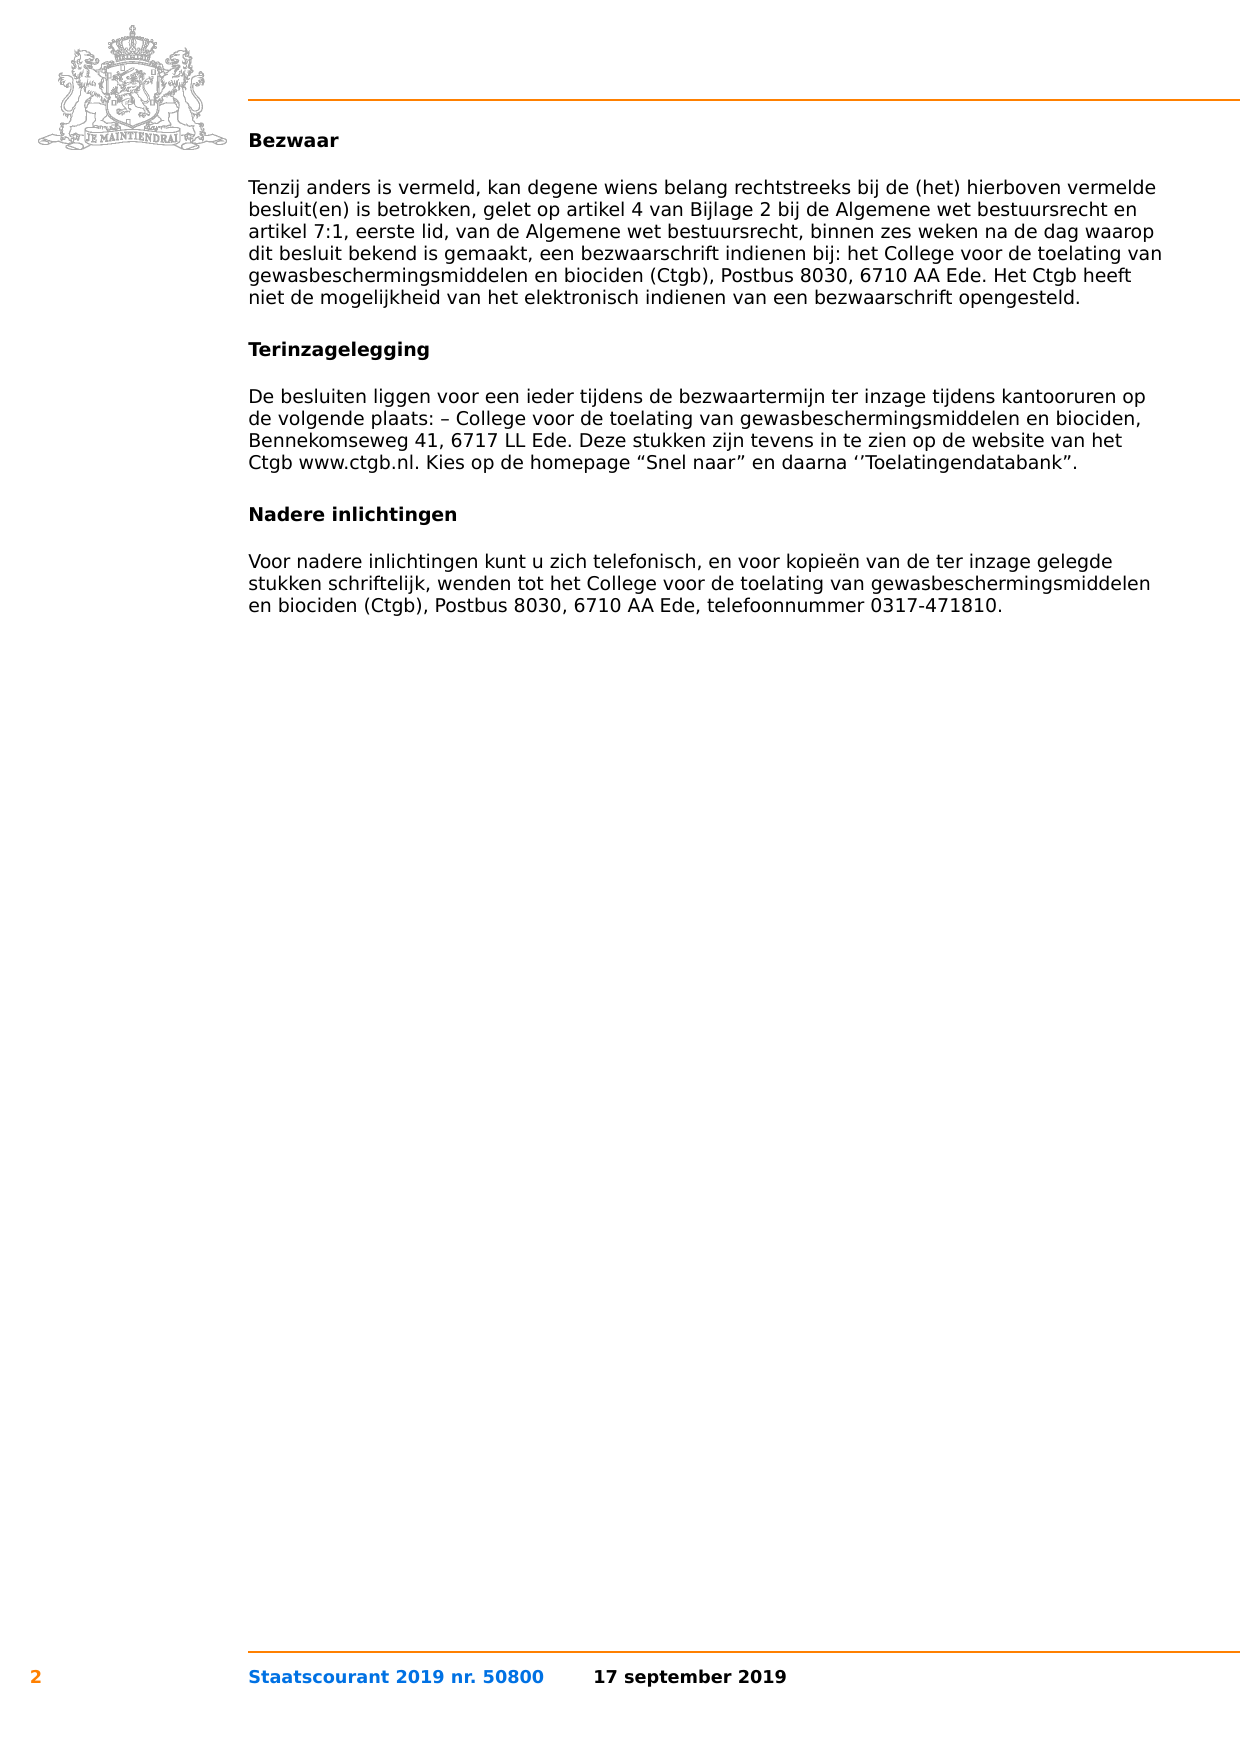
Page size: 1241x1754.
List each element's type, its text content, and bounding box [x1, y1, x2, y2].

text Voor nadere inlichtingen kunt u zich telefonisch, en voor kopieën van de ter inzage gelegde stukken schriftelijk, wenden tot het College voor de toelating van gewasbeschermingsmiddelen en biociden (Ctgb), Postbus 8030, 6710 AA Ede, telefoonnummer 0317-471810. [248, 551, 1163, 617]
subtitle Bezwaar [248, 130, 1163, 152]
subtitle Nadere inlichtingen [248, 504, 1163, 526]
picture [38, 25, 227, 150]
text De besluiten liggen voor een ieder tijdens de bezwaartermijn ter inzage tijdens kantooruren op de volgende plaats: – College voor de toelating van gewasbeschermingsmiddelen en biociden, Bennekomseweg 41, 6717 LL Ede. Deze stukken zijn tevens in te zien op de website van het Ctgb www.ctgb.nl. Kies op de homepage “Snel naar” en daarna ‘’Toelatingendatabank”. [248, 386, 1163, 474]
subtitle Terinzagelegging [248, 339, 1163, 361]
text Tenzij anders is vermeld, kan degene wiens belang rechtstreeks bij de (het) hierboven vermelde besluit(en) is betrokken, gelet op artikel 4 van Bijlage 2 bij de Algemene wet bestuursrecht en artikel 7:1, eerste lid, van de Algemene wet bestuursrecht, binnen zes weken na de dag waarop dit besluit bekend is gemaakt, een bezwaarschrift indienen bij: het College voor de toelating van gewasbeschermingsmiddelen en biociden (Ctgb), Postbus 8030, 6710 AA Ede. Het Ctgb heeft niet de mogelijkheid van het elektronisch indienen van een bezwaarschrift opengesteld. [248, 177, 1163, 309]
